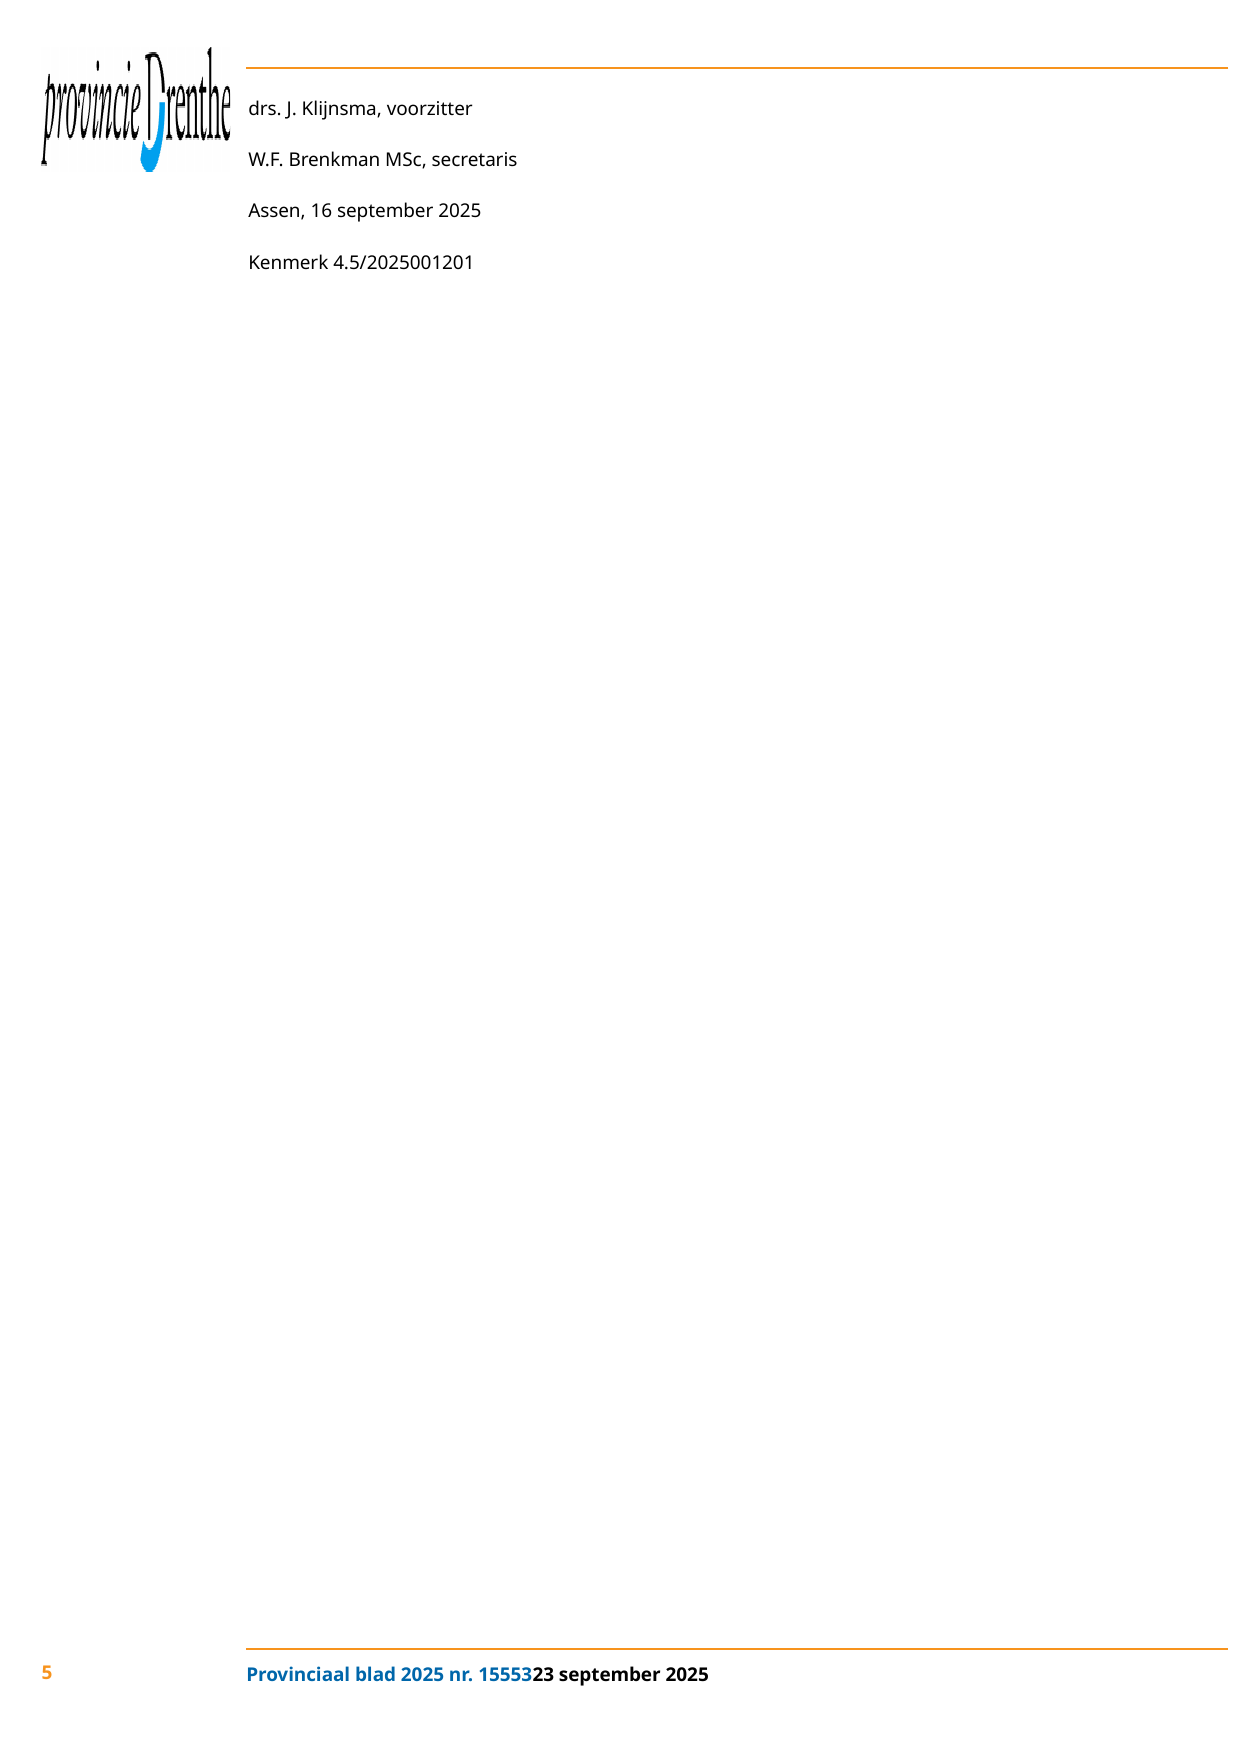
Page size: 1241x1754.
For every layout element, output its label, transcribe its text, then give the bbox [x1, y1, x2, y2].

text W.F. Brenkman MSc, secretaris [248, 146, 1152, 172]
text drs. J. Klijnsma, voorzitter [248, 95, 1152, 121]
text Kenmerk 4.5/2025001201 [248, 249, 1152, 275]
picture [41, 47, 231, 172]
text Assen, 16 september 2025 [248, 198, 1152, 223]
